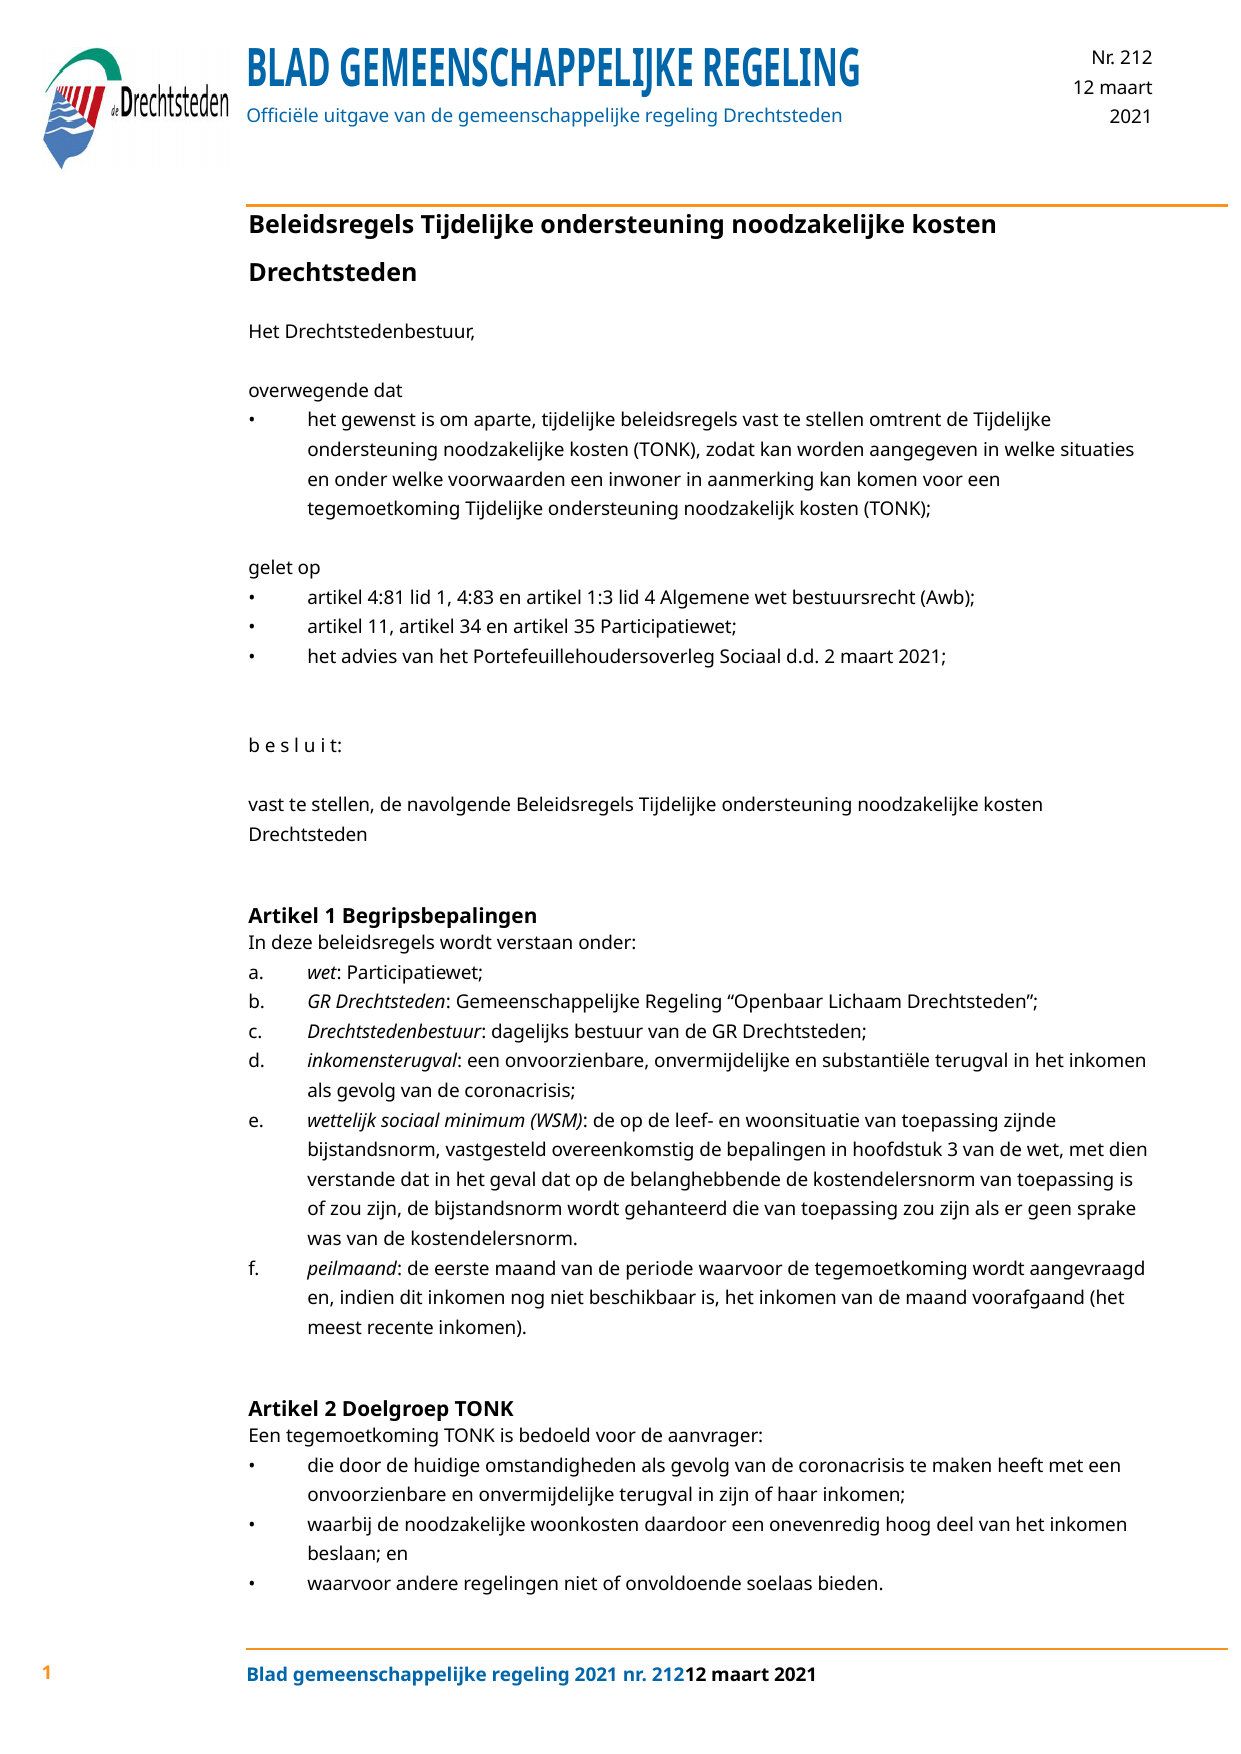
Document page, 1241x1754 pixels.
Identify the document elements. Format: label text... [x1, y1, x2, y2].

text b e s l u i t: [248, 732, 1152, 758]
list wettelijk sociaal minimum (WSM): de op de leef- en woonsituatie van toepassing zijnde bijstandsnorm, vastgesteld overeenkomstig de bepalingen in hoofdstuk 3 van de wet, met dien verstande dat in het geval dat op de belanghebbende de kostendelersnorm van toepassing is of zou zijn, de bijstandsnorm wordt gehanteerd die van toepassing zou zijn als er geen sprake was van de kostendelersnorm. [248, 1107, 1152, 1251]
list het advies van het Portefeuillehoudersoverleg Sociaal d.d. 2 maart 2021; [248, 643, 1152, 669]
list die door de huidige omstandigheden als gevolg van de coronacrisis te maken heeft met een onvoorzienbare en onvermijdelijke terugval in zijn of haar inkomen; [248, 1452, 1152, 1507]
list waarbij de noodzakelijke woonkosten daardoor een onevenredig hoog deel van het inkomen beslaan; en [248, 1511, 1152, 1566]
list het gewenst is om aparte, tijdelijke beleidsregels vast te stellen omtrent de Tijdelijke ondersteuning noodzakelijke kosten (TONK), zodat kan worden aangegeven in welke situaties en onder welke voorwaarden een inwoner in aanmerking kan komen voor een tegemoetkoming Tijdelijke ondersteuning noodzakelijk kosten (TONK); [248, 407, 1152, 521]
picture [41, 47, 231, 172]
list GR Drechtsteden: Gemeenschappelijke Regeling “Openbaar Lichaam Drechtsteden”; [248, 988, 1152, 1014]
list Drechtstedenbestuur: dagelijks bestuur van de GR Drechtsteden; [248, 1018, 1152, 1044]
text Een tegemoetkoming TONK is bedoeld voor de aanvrager: [248, 1422, 1152, 1448]
list artikel 4:81 lid 1, 4:83 en artikel 1:3 lid 4 Algemene wet bestuursrecht (Awb); [248, 584, 1152, 610]
text overwegende dat [248, 377, 1152, 403]
list wet: Participatiewet; [248, 959, 1152, 984]
text gelet op [248, 554, 1152, 580]
text Artikel 2 Doelgroep TONK [248, 1394, 1152, 1422]
list artikel 11, artikel 34 en artikel 35 Participatiewet; [248, 614, 1152, 639]
text Artikel 1 Begripsbepalingen [248, 901, 1152, 929]
list waarvoor andere regelingen niet of onvoldoende soelaas bieden. [248, 1570, 1152, 1596]
text Het Drechtstedenbestuur, [248, 318, 1152, 344]
text Beleidsregels Tijdelijke ondersteuning noodzakelijke kosten Drechtsteden [248, 207, 1152, 288]
list inkomensterugval: een onvoorzienbare, onvermijdelijke en substantiële terugval in het inkomen als gevolg van de coronacrisis; [248, 1048, 1152, 1103]
list peilmaand: de eerste maand van de periode waarvoor de tegemoetkoming wordt aangevraagd en, indien dit inkomen nog niet beschikbaar is, het inkomen van de maand voorafgaand (het meest recente inkomen). [248, 1255, 1152, 1339]
text In deze beleidsregels wordt verstaan onder: [248, 929, 1152, 955]
text vast te stellen, de navolgende Beleidsregels Tijdelijke ondersteuning noodzakelijke kosten Drechtsteden [248, 791, 1152, 847]
